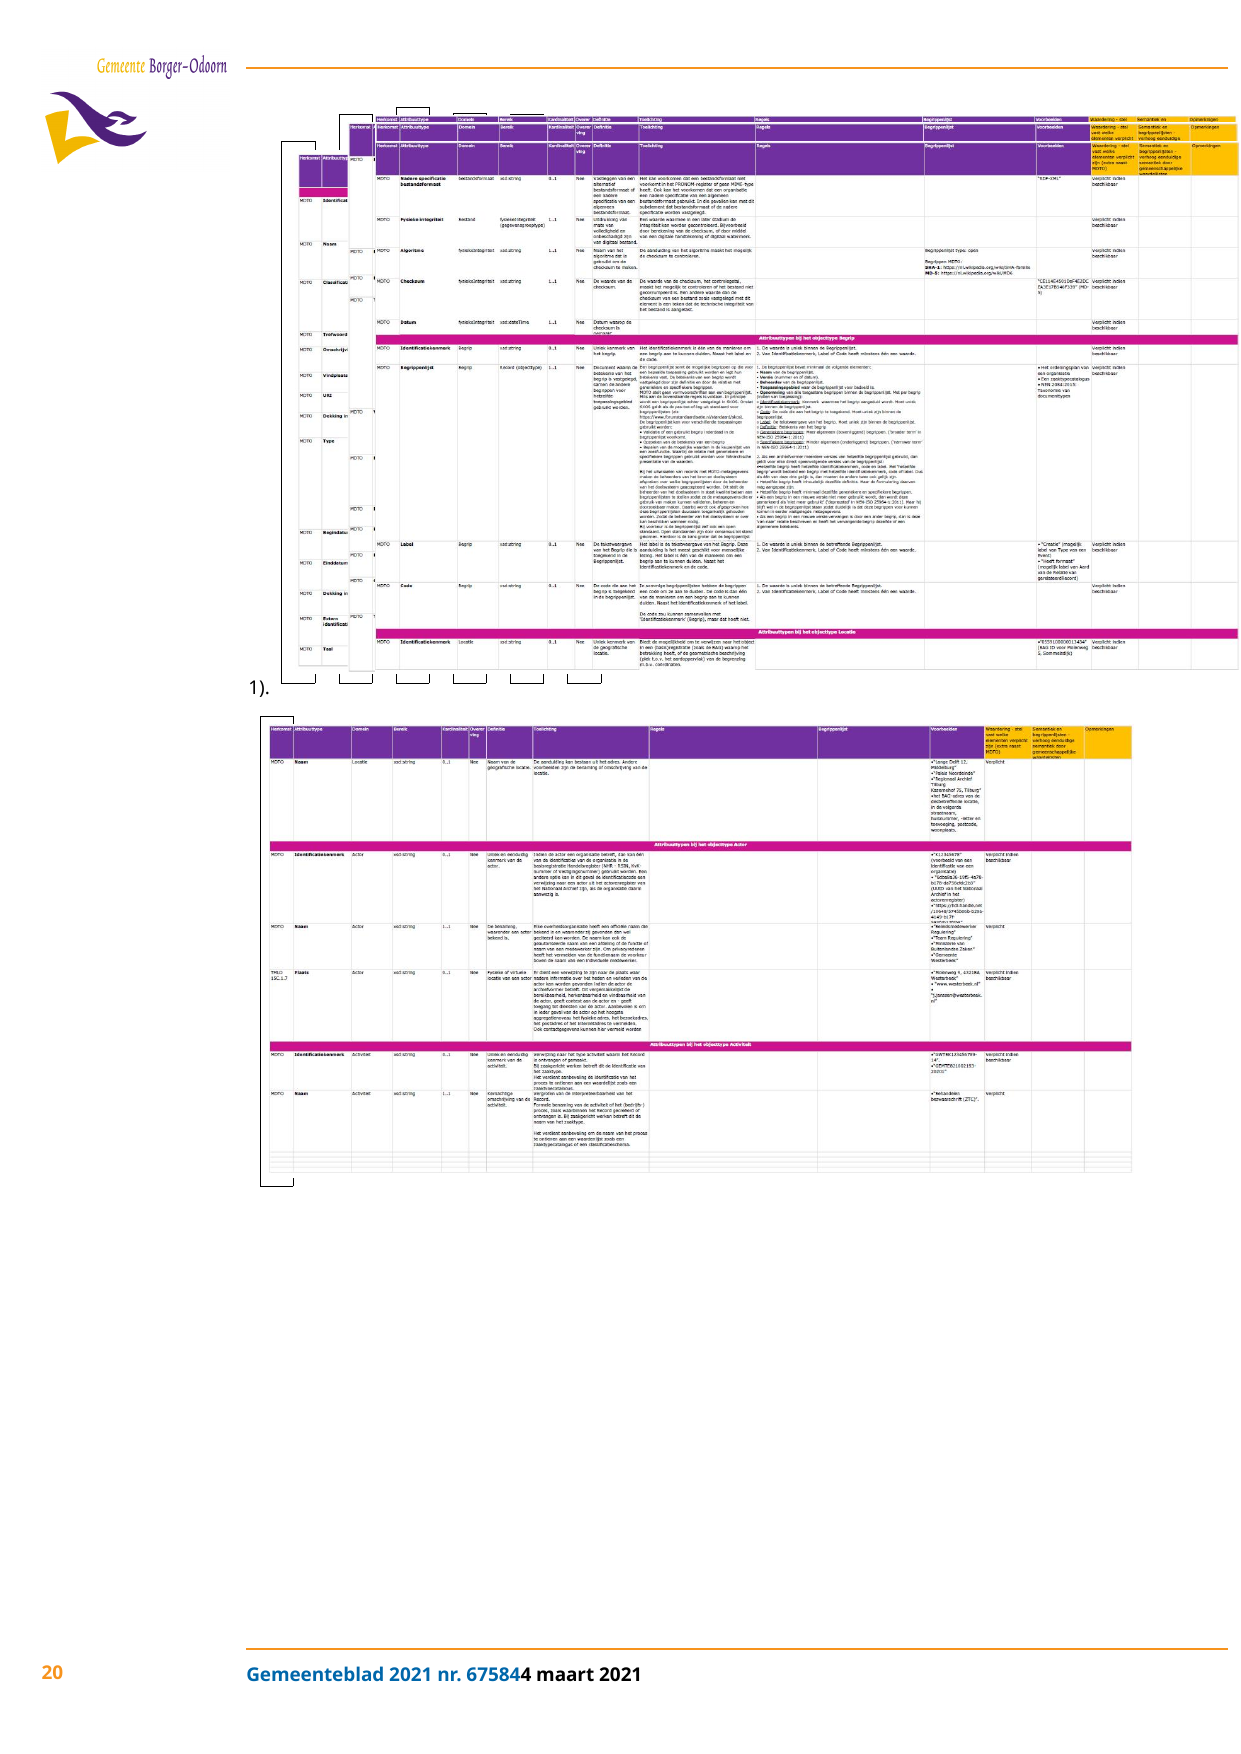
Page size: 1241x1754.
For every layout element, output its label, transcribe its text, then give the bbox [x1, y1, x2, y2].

picture [268, 724, 1134, 1178]
picture [290, 115, 1240, 674]
picture [41, 47, 231, 172]
text 1). [248, 95, 1152, 700]
